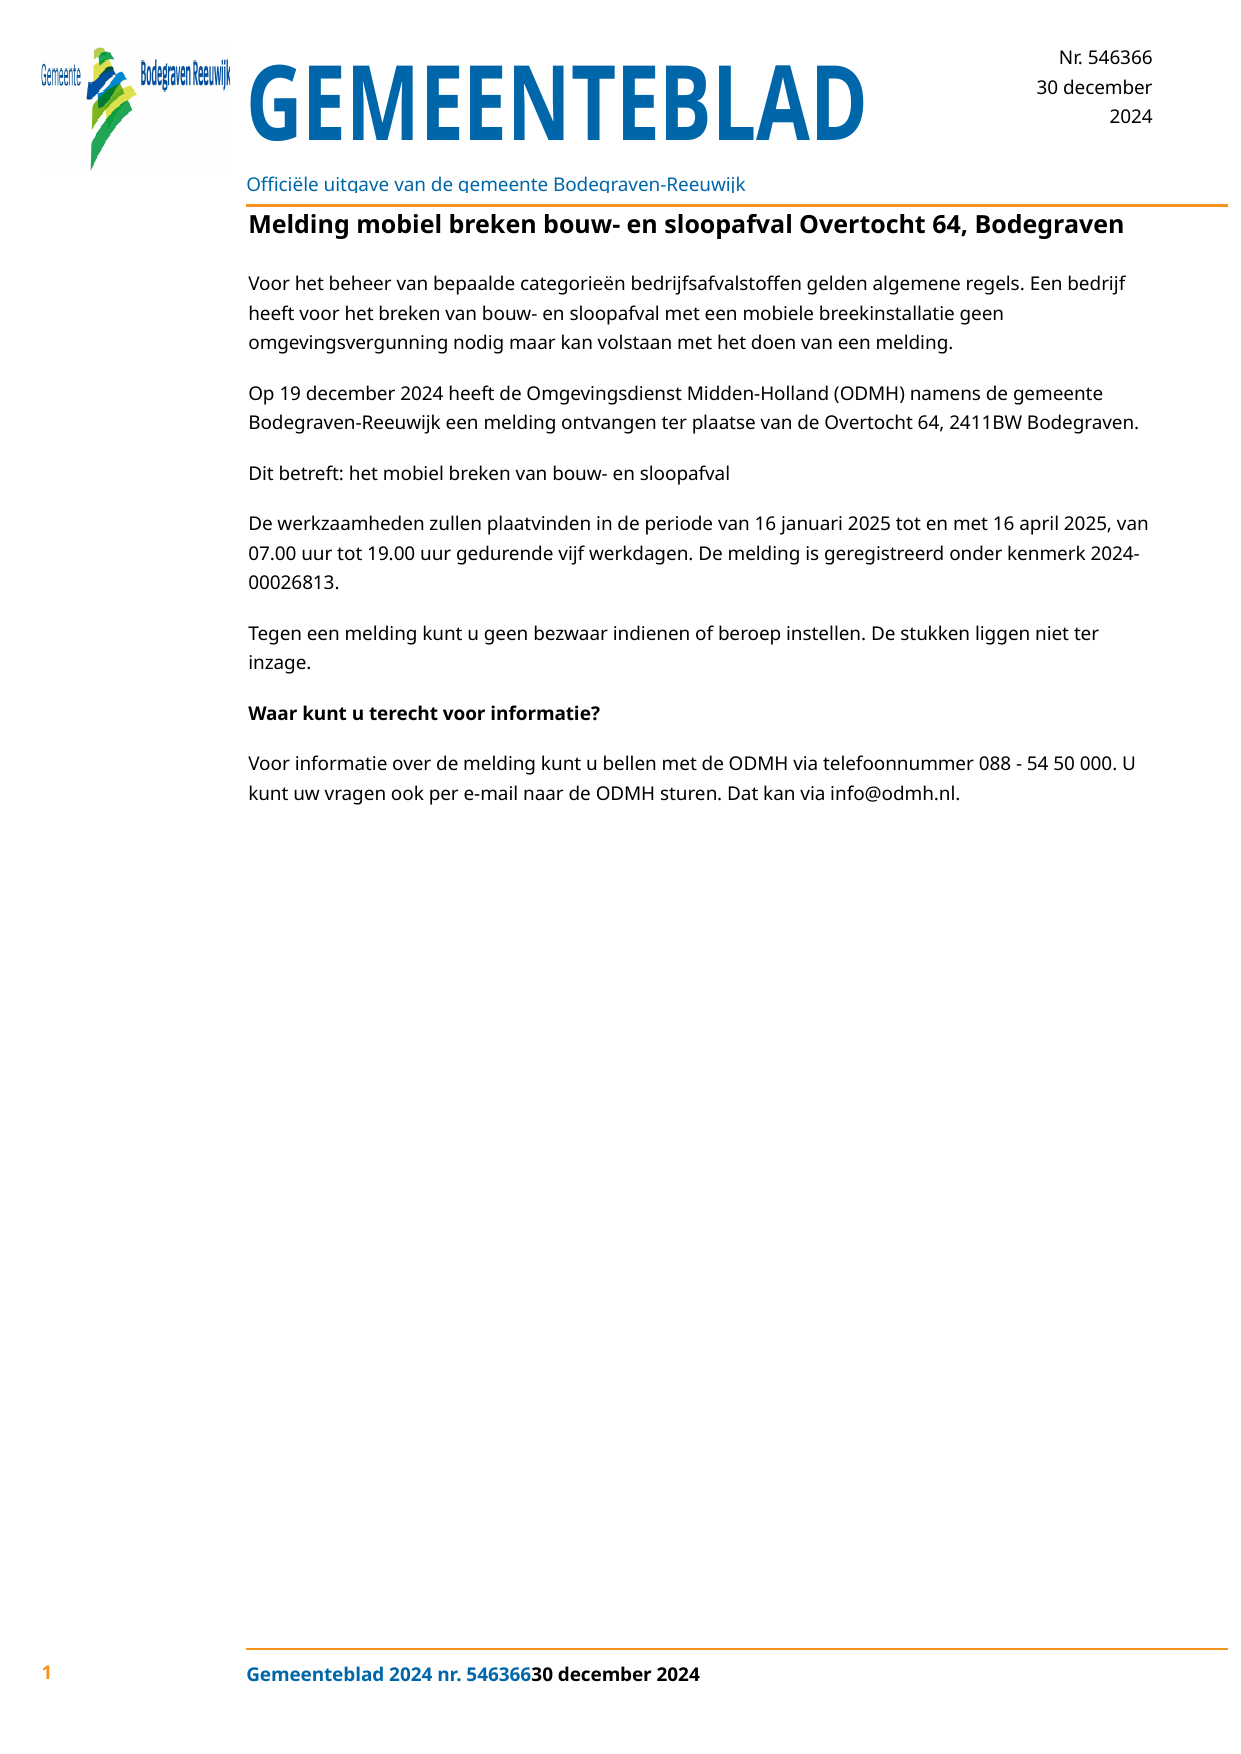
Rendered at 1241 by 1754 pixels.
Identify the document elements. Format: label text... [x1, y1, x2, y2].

text Voor informatie over de melding kunt u bellen met de ODMH via telefoonnummer 088 - 54 50 000. U kunt uw vragen ook per e-mail naar de ODMH sturen. Dat kan via info@odmh.nl. [248, 750, 1152, 806]
text Voor het beheer van bepaalde categorieën bedrijfsafvalstoffen gelden algemene regels. Een bedrijf heeft voor het breken van bouw- en sloopafval met een mobiele breekinstallatie geen omgevingsvergunning nodig maar kan volstaan met het doen van een melding. [248, 270, 1152, 355]
text Tegen een melding kunt u geen bezwaar indienen of beroep instellen. De stukken liggen niet ter inzage. [248, 620, 1152, 675]
text De werkzaamheden zullen plaatvinden in de periode van 16 januari 2025 tot en met 16 april 2025, van 07.00 uur tot 19.00 uur gedurende vijf werkdagen. De melding is geregistreerd onder kenmerk 2024-00026813. [248, 510, 1152, 595]
picture [41, 47, 231, 172]
text Op 19 december 2024 heeft de Omgevingsdienst Midden-Holland (ODMH) namens de gemeente Bodegraven-Reeuwijk een melding ontvangen ter plaatse van de Overtocht 64, 2411BW Bodegraven. [248, 380, 1152, 435]
text Waar kunt u terecht voor informatie? [248, 700, 1152, 726]
text Dit betreft: het mobiel breken van bouw- en sloopafval [248, 460, 1152, 486]
text Melding mobiel breken bouw- en sloopafval Overtocht 64, Bodegraven [248, 207, 1152, 241]
